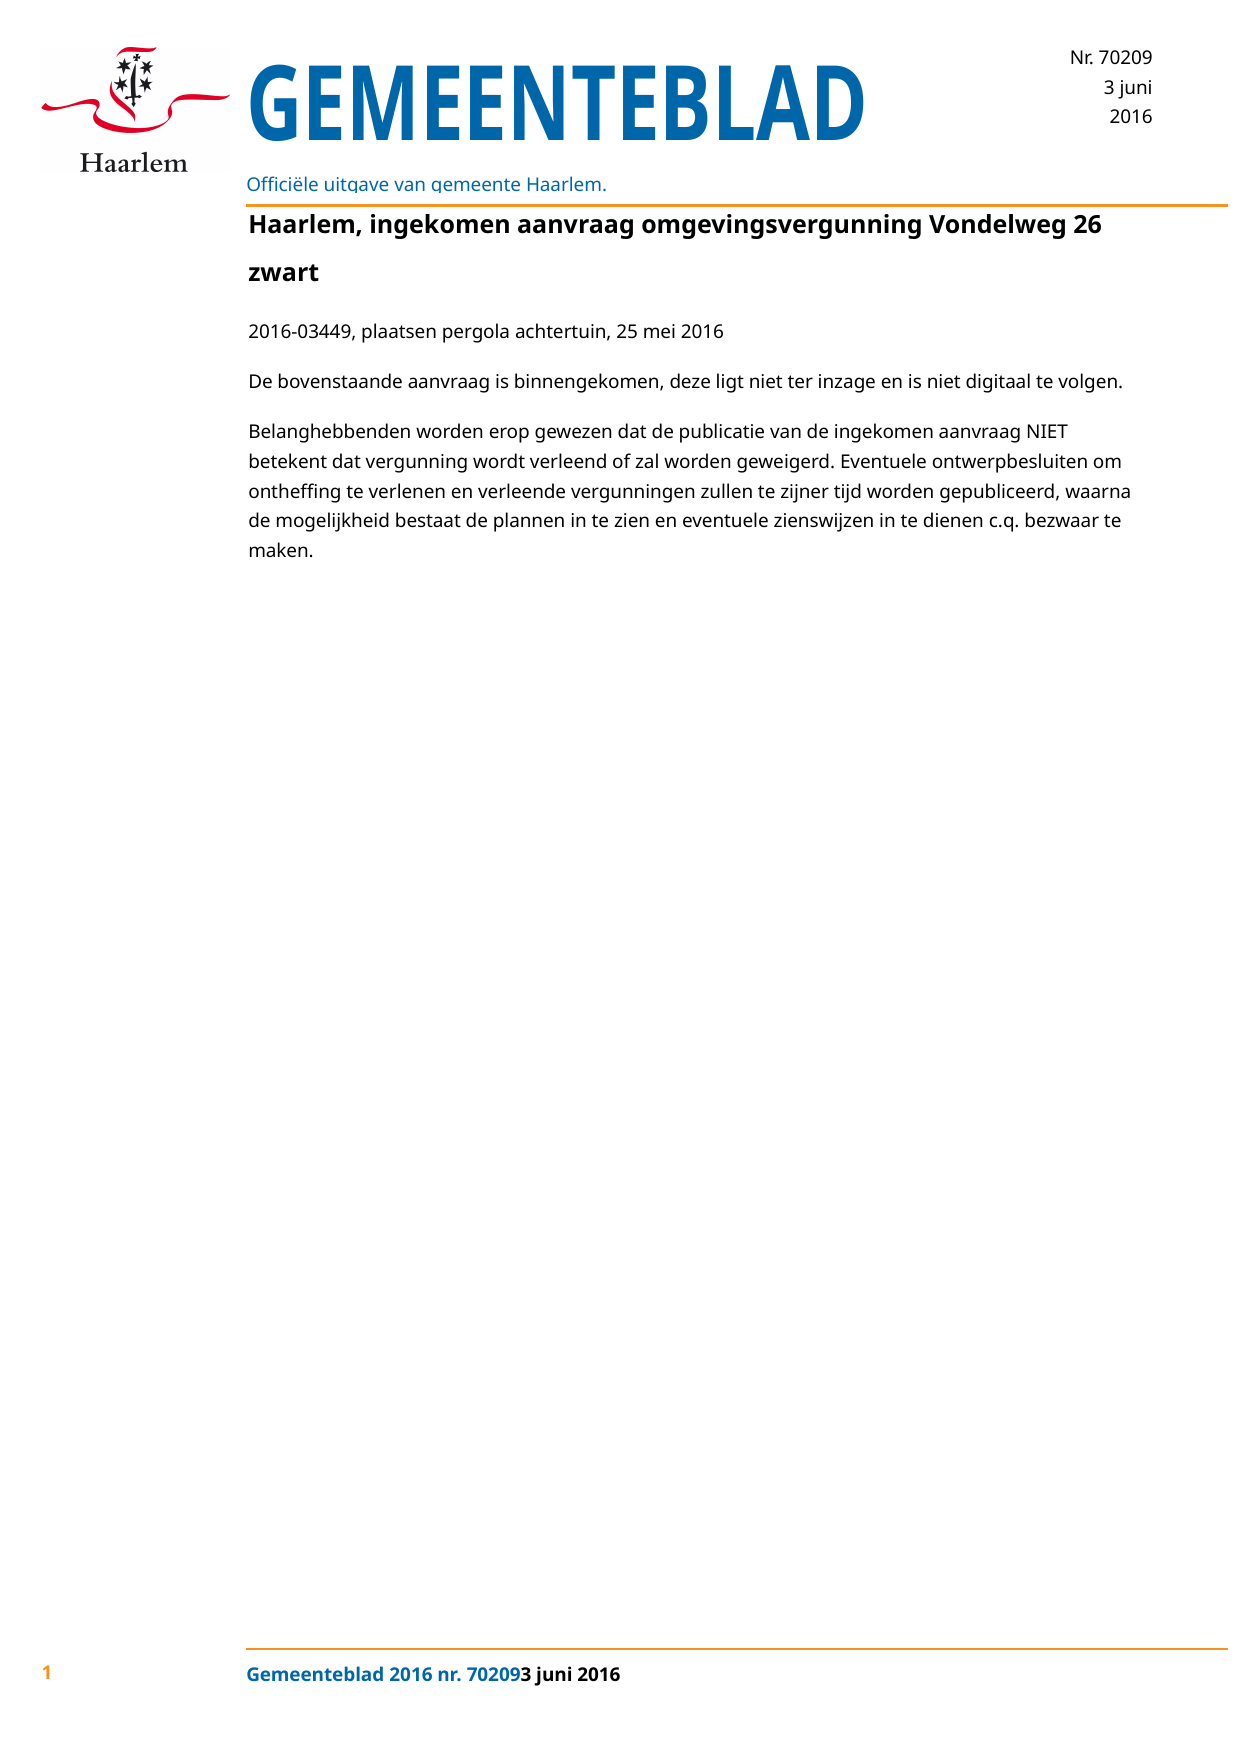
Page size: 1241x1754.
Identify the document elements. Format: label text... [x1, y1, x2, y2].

text De bovenstaande aanvraag is binnengekomen, deze ligt niet ter inzage en is niet digitaal te volgen. [248, 368, 1152, 394]
text Belanghebbenden worden erop gewezen dat de publicatie van de ingekomen aanvraag NIET betekent dat vergunning wordt verleend of zal worden geweigerd. Eventuele ontwerpbesluiten om ontheffing te verlenen en verleende vergunningen zullen te zijner tijd worden gepubliceerd, waarna de mogelijkheid bestaat de plannen in te zien en eventuele zienswijzen in te dienen c.q. bezwaar te maken. [248, 419, 1152, 563]
text 2016-03449, plaatsen pergola achtertuin, 25 mei 2016 [248, 318, 1152, 344]
text Haarlem, ingekomen aanvraag omgevingsvergunning Vondelweg 26 zwart [248, 207, 1152, 288]
picture [41, 47, 231, 172]
